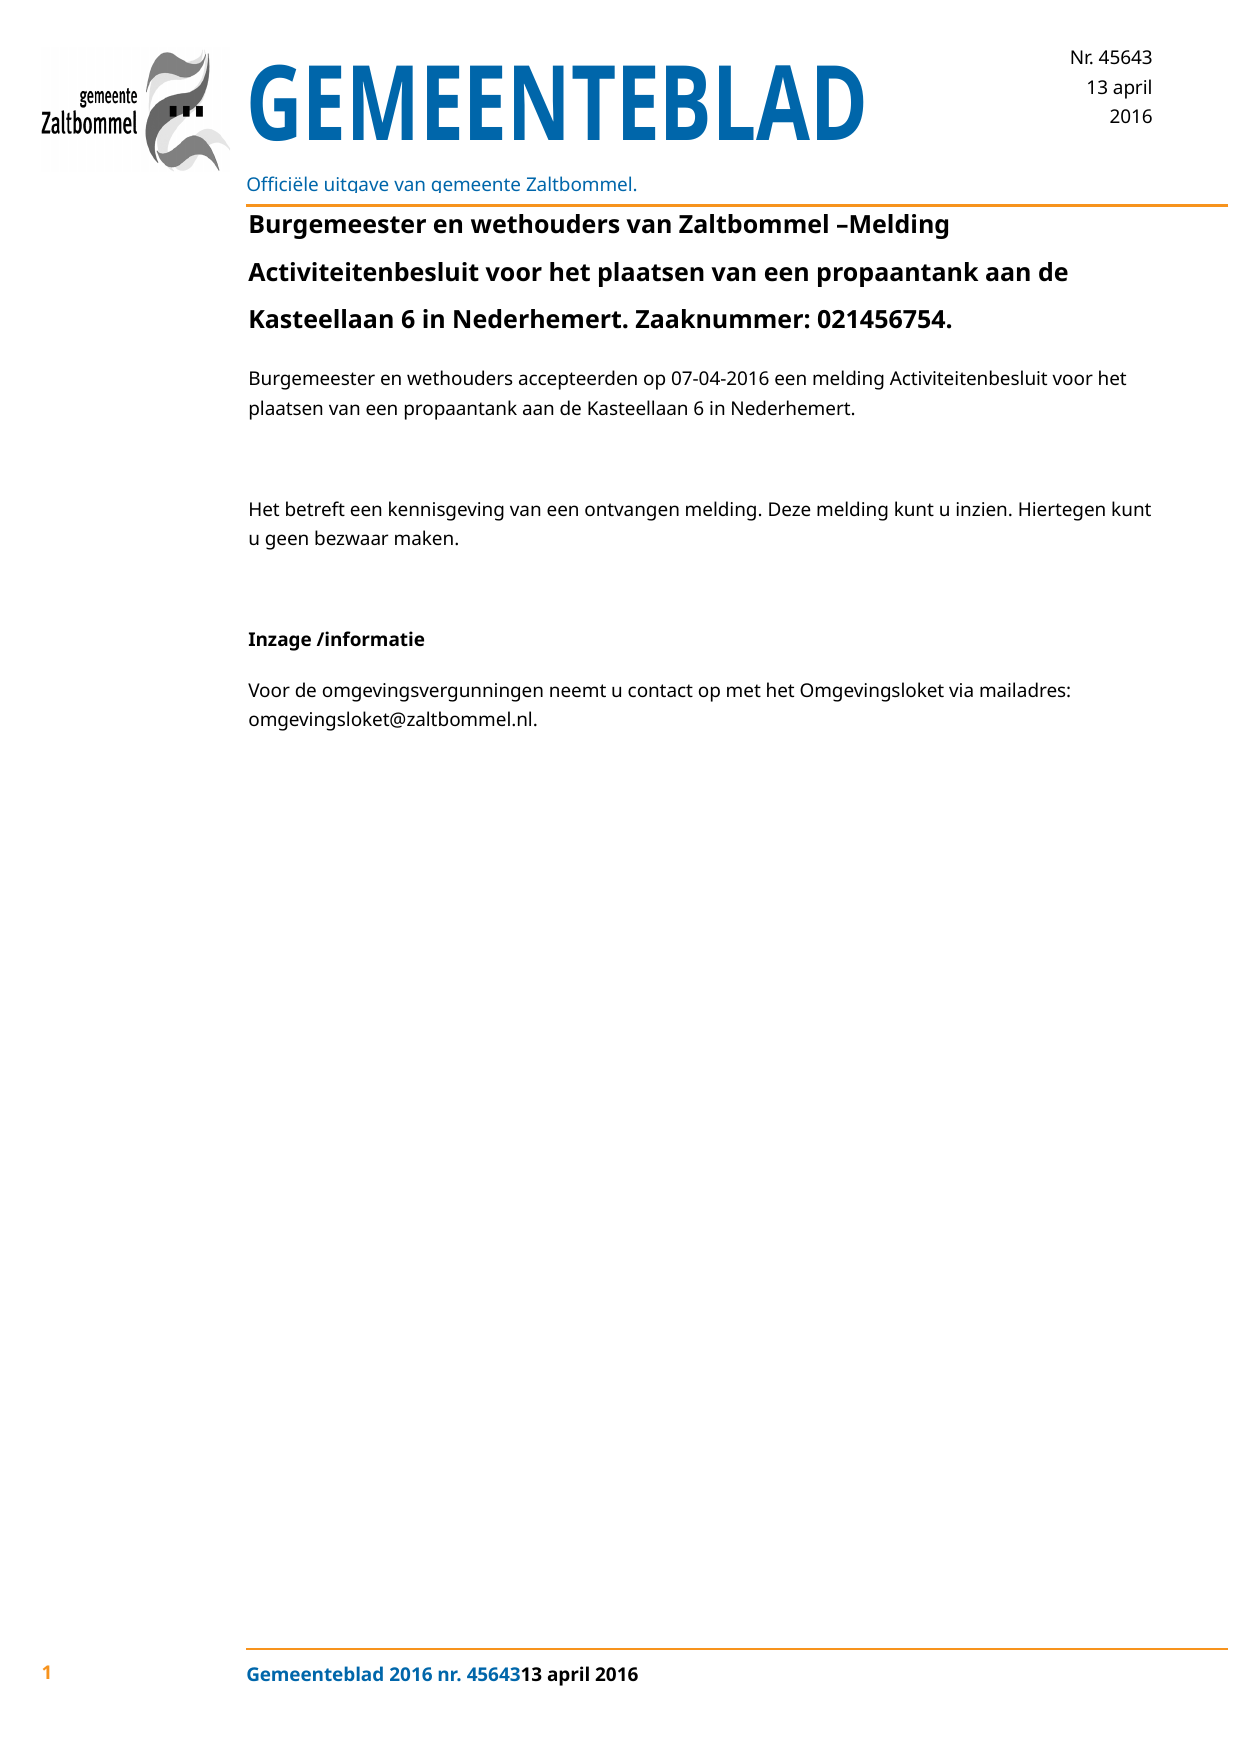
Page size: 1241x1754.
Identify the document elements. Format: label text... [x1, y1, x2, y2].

text Voor de omgevingsvergunningen neemt u contact op met het Omgevingsloket via mailadres: omgevingsloket@zaltbommel.nl. [248, 677, 1152, 732]
text Het betreft een kennisgeving van een ontvangen melding. Deze melding kunt u inzien. Hiertegen kunt u geen bezwaar maken. [248, 496, 1152, 551]
text Burgemeester en wethouders van Zaltbommel –Melding Activiteitenbesluit voor het plaatsen van een propaantank aan de Kasteellaan 6 in Nederhemert. Zaaknummer: 021456754. [248, 207, 1152, 336]
text Burgemeester en wethouders accepteerden op 07-04-2016 een melding Activiteitenbesluit voor het plaatsen van een propaantank aan de Kasteellaan 6 in Nederhemert. [248, 366, 1152, 421]
text Inzage /informatie [248, 626, 1152, 652]
picture [41, 47, 231, 172]
